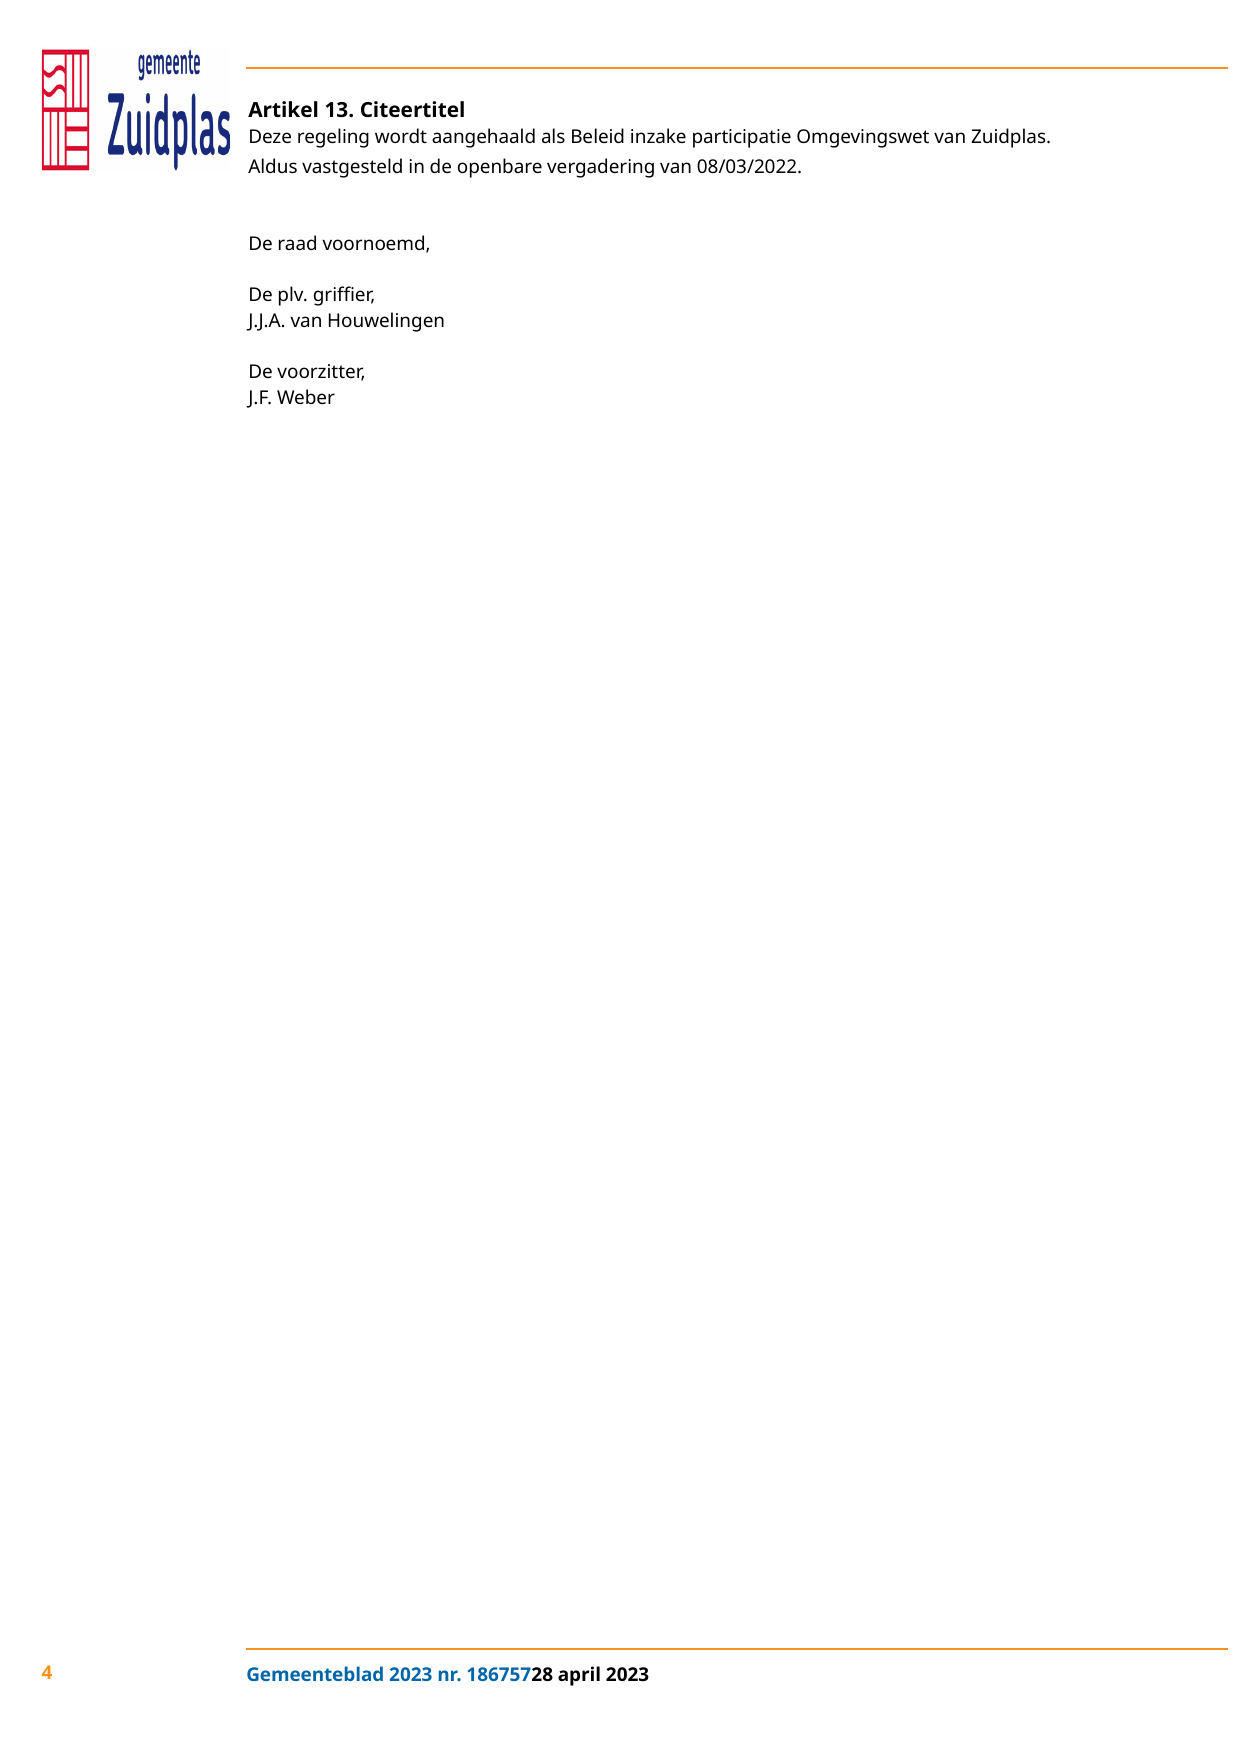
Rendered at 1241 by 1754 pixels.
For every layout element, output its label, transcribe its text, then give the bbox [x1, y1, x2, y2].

text Aldus vastgesteld in de openbare vergadering van 08/03/2022. [248, 153, 1152, 178]
text De plv. griffier, [248, 281, 1152, 307]
text J.F. Weber [248, 384, 1152, 410]
picture [41, 47, 231, 172]
text Artikel 13. Citeertitel [248, 95, 1152, 123]
text De voorzitter, [248, 359, 1152, 384]
text De raad voornoemd, [248, 230, 1152, 256]
text Deze regeling wordt aangehaald als Beleid inzake participatie Omgevingswet van Zuidplas. [248, 123, 1152, 149]
text J.J.A. van Houwelingen [248, 307, 1152, 333]
